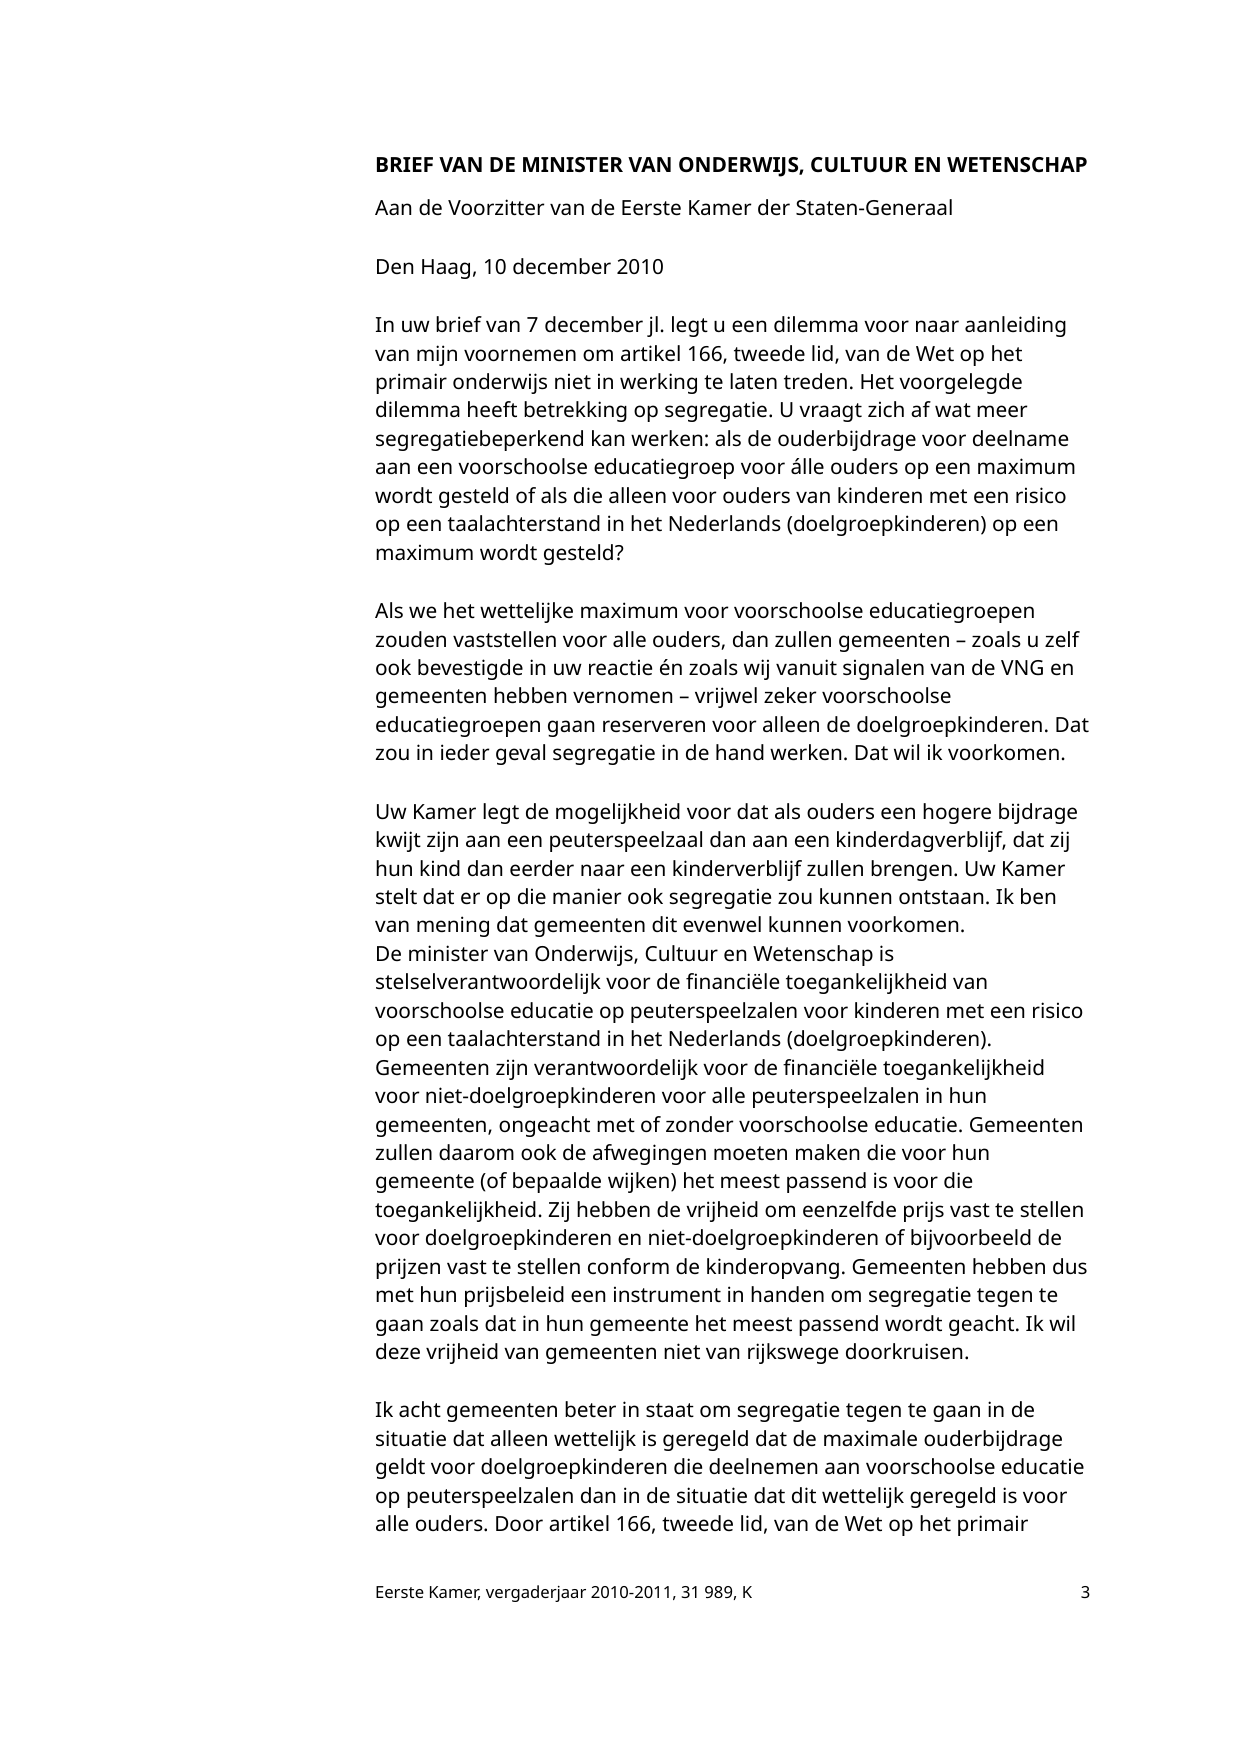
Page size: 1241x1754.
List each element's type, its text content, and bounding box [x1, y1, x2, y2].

text In uw brief van 7 december jl. legt u een dilemma voor naar aanleiding van mijn voornemen om artikel 166, tweede lid, van de Wet op het primair onderwijs niet in werking te laten treden. Het voorgelegde dilemma heeft betrekking op segregatie. U vraagt zich af wat meer segregatiebeperkend kan werken: als de ouderbijdrage voor deelname aan een voorschoolse educatiegroep voor álle ouders op een maximum wordt gesteld of als die alleen voor ouders van kinderen met een risico op een taalachterstand in het Nederlands (doelgroepkinderen) op een maximum wordt gesteld? [375, 310, 1090, 566]
text Als we het wettelijke maximum voor voorschoolse educatiegroepen zouden vaststellen voor alle ouders, dan zullen gemeenten – zoals u zelf ook bevestigde in uw reactie én zoals wij vanuit signalen van de VNG en gemeenten hebben vernomen – vrijwel zeker voorschoolse educatiegroepen gaan reserveren voor alleen de doelgroepkinderen. Dat zou in ieder geval segregatie in de hand werken. Dat wil ik voorkomen. [375, 596, 1090, 767]
text BRIEF VAN DE MINISTER VAN ONDERWIJS, CULTUUR EN WETENSCHAP [375, 150, 1090, 178]
text Gemeenten zijn verantwoordelijk voor de financiële toegankelijkheid voor niet-doelgroepkinderen voor alle peuterspeelzalen in hun gemeenten, ongeacht met of zonder voorschoolse educatie. Gemeenten zullen daarom ook de afwegingen moeten maken die voor hun gemeente (of bepaalde wijken) het meest passend is voor die toegankelijkheid. Zij hebben de vrijheid om eenzelfde prijs vast te stellen voor doelgroepkinderen en niet-doelgroepkinderen of bijvoorbeeld de prijzen vast te stellen conform de kinderopvang. Gemeenten hebben dus met hun prijsbeleid een instrument in handen om segregatie tegen te gaan zoals dat in hun gemeente het meest passend wordt geacht. Ik wil deze vrijheid van gemeenten niet van rijkswege doorkruisen. [375, 1053, 1090, 1366]
text Den Haag, 10 december 2010 [375, 252, 1090, 280]
text Uw Kamer legt de mogelijkheid voor dat als ouders een hogere bijdrage kwijt zijn aan een peuterspeelzaal dan aan een kinderdagverblijf, dat zij hun kind dan eerder naar een kinderverblijf zullen brengen. Uw Kamer stelt dat er op die manier ook segregatie zou kunnen ontstaan. Ik ben van mening dat gemeenten dit evenwel kunnen voorkomen. [375, 797, 1090, 939]
text Aan de Voorzitter van de Eerste Kamer der Staten-Generaal [375, 193, 1090, 222]
text Ik acht gemeenten beter in staat om segregatie tegen te gaan in de situatie dat alleen wettelijk is geregeld dat de maximale ouderbijdrage geldt voor doelgroepkinderen die deelnemen aan voorschoolse educatie op peuterspeelzalen dan in de situatie dat dit wettelijk geregeld is voor alle ouders. Door artikel 166, tweede lid, van de Wet op het primair [375, 1396, 1090, 1538]
text De minister van Onderwijs, Cultuur en Wetenschap is stelselverantwoordelijk voor de financiële toegankelijkheid van voorschoolse educatie op peuterspeelzalen voor kinderen met een risico op een taalachterstand in het Nederlands (doelgroepkinderen). [375, 939, 1090, 1053]
